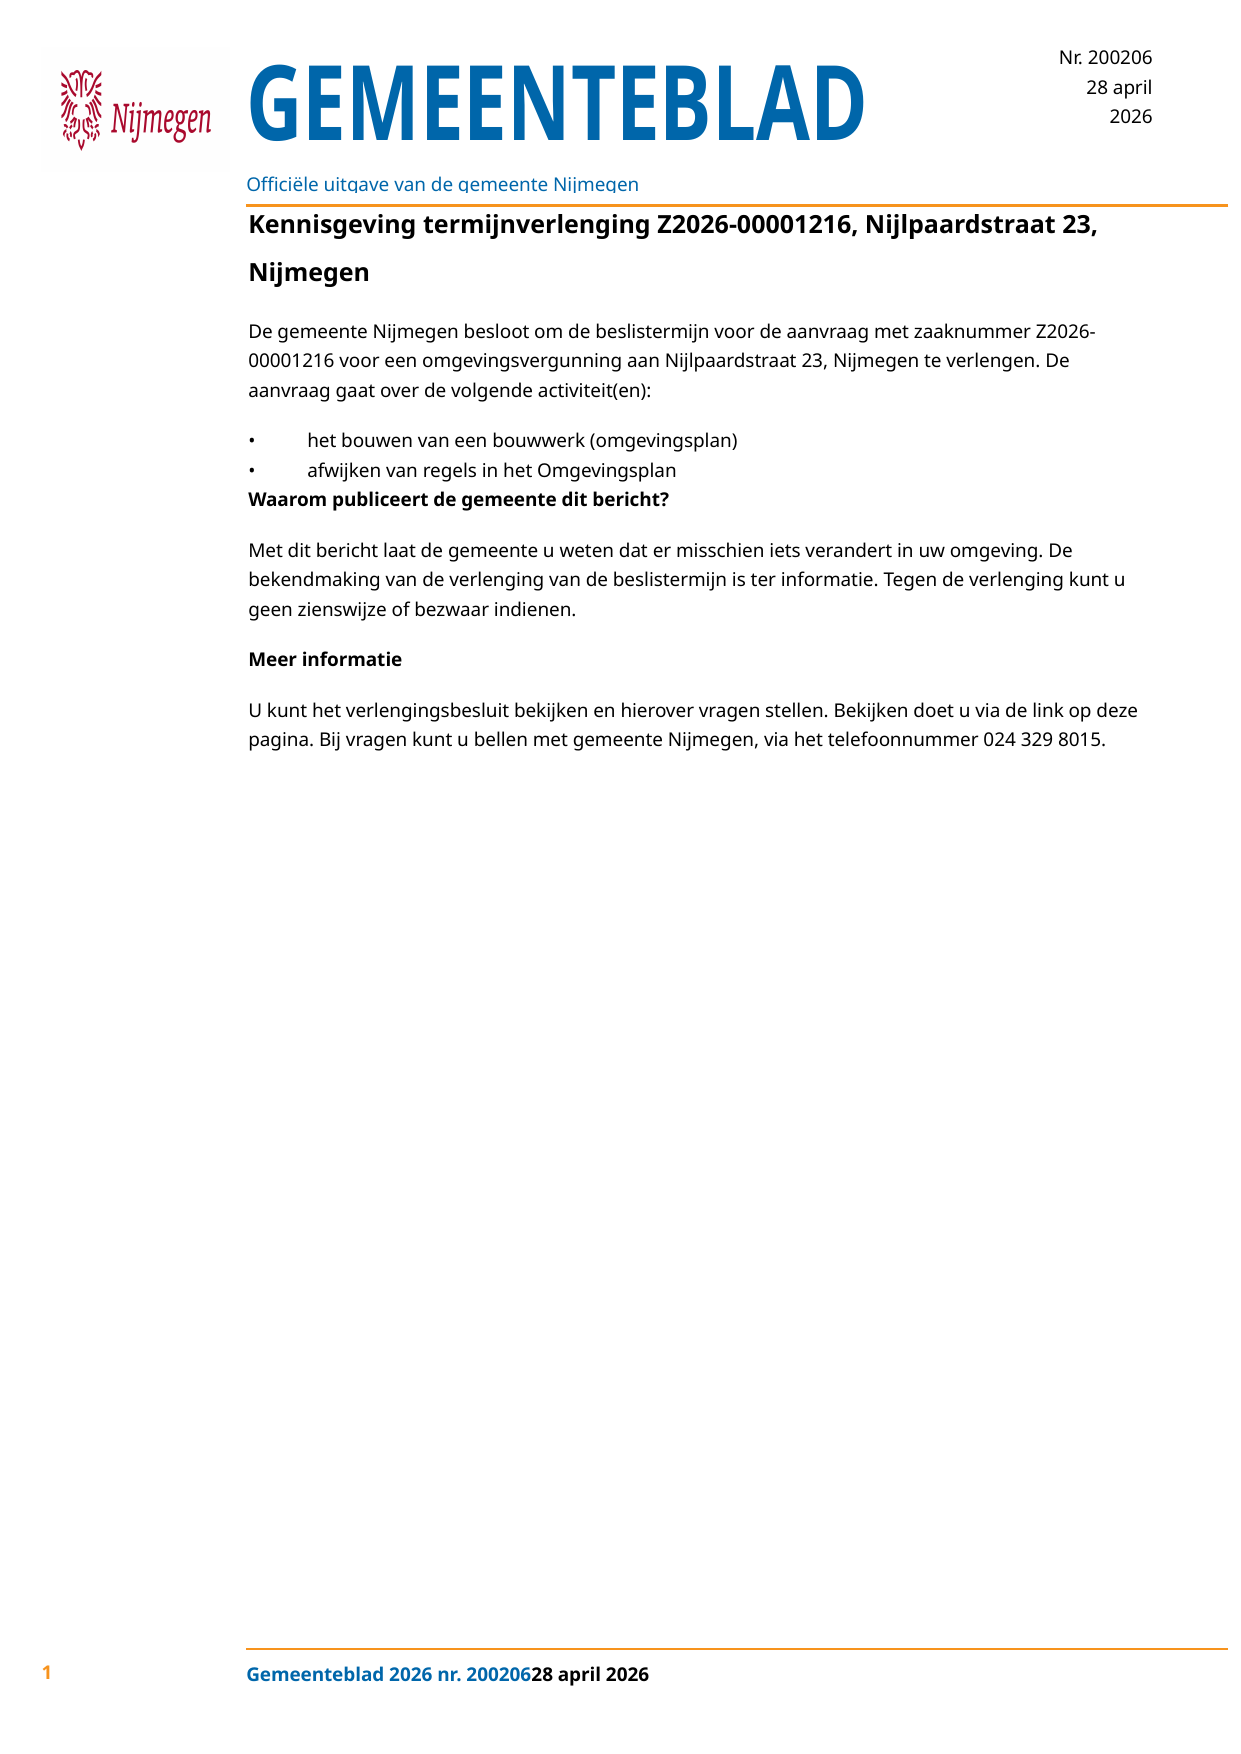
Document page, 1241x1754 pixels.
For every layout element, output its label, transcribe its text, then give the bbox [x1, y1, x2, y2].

text U kunt het verlengingsbesluit bekijken en hierover vragen stellen. Bekijken doet u via de link op deze pagina. Bij vragen kunt u bellen met gemeente Nijmegen, via het telefoonnummer 024 329 8015. [248, 697, 1152, 752]
list afwijken van regels in het Omgevingsplan [248, 457, 1152, 483]
text Meer informatie [248, 647, 1152, 672]
list het bouwen van een bouwwerk (omgevingsplan) [248, 427, 1152, 453]
text De gemeente Nijmegen besloot om de beslistermijn voor de aanvraag met zaaknummer Z2026-00001216 voor een omgevingsvergunning aan Nijlpaardstraat 23, Nijmegen te verlengen. De aanvraag gaat over de volgende activiteit(en): [248, 318, 1152, 403]
picture [41, 47, 231, 172]
text Met dit bericht laat de gemeente u weten dat er misschien iets verandert in uw omgeving. De bekendmaking van de verlenging van de beslistermijn is ter informatie. Tegen de verlenging kunt u geen zienswijze of bezwaar indienen. [248, 537, 1152, 622]
text Waarom publiceert de gemeente dit bericht? [248, 487, 1152, 512]
text Kennisgeving termijnverlenging Z2026-00001216, Nijlpaardstraat 23, Nijmegen [248, 207, 1152, 288]
